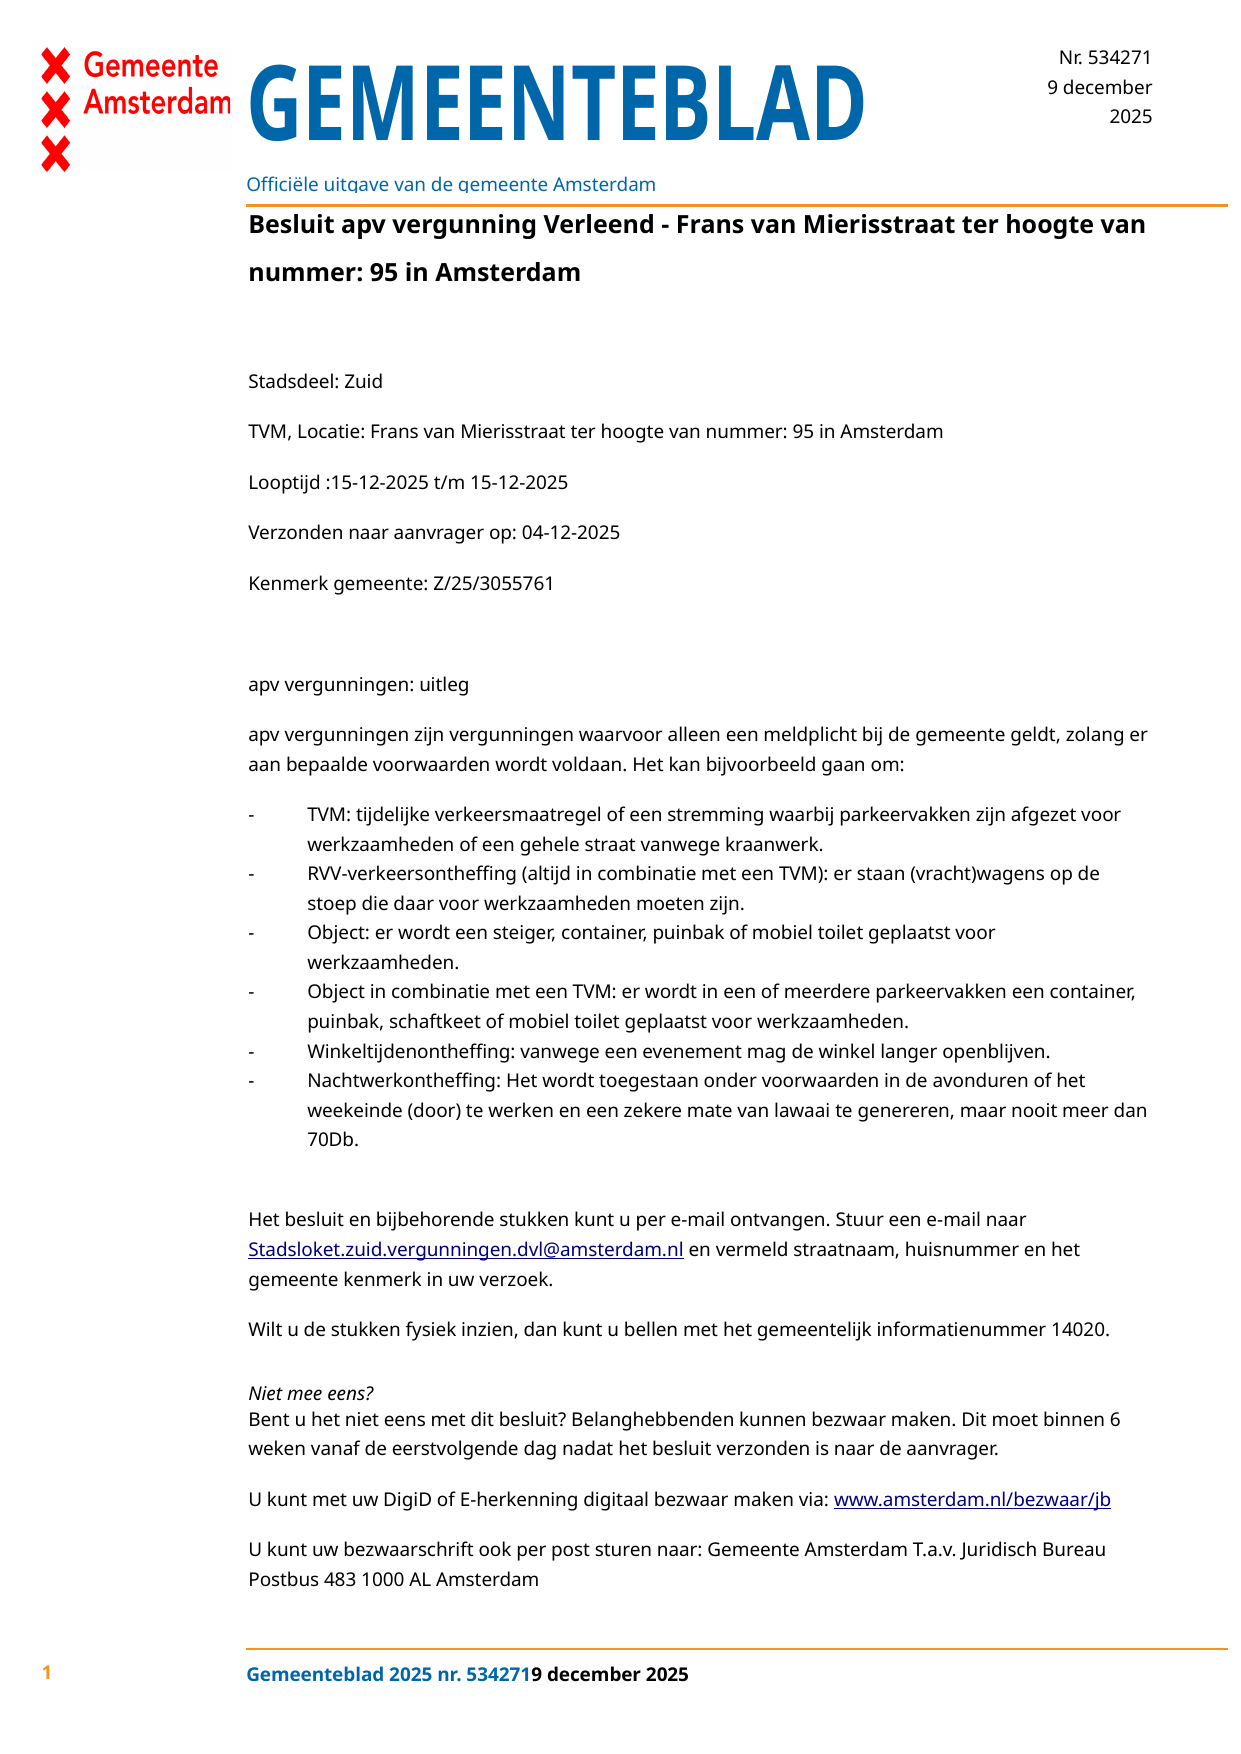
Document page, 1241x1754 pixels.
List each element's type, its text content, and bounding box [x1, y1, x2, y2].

list Object: er wordt een steiger, container, puinbak of mobiel toilet geplaatst voor werkzaamheden. [248, 919, 1152, 975]
text apv vergunningen: uitleg [248, 671, 1152, 697]
list TVM: tijdelijke verkeersmaatregel of een stremming waarbij parkeervakken zijn afgezet voor werkzaamheden of een gehele straat vanwege kraanwerk. [248, 801, 1152, 857]
text Stadsdeel: Zuid [248, 368, 1152, 394]
text apv vergunningen zijn vergunningen waarvoor alleen een meldplicht bij de gemeente geldt, zolang er aan bepaalde voorwaarden wordt voldaan. Het kan bijvoorbeeld gaan om: [248, 721, 1152, 777]
picture [41, 47, 231, 172]
text U kunt met uw DigiD of E-herkenning digitaal bezwaar maken via: www.amsterdam.nl/bezwaar/jb [248, 1486, 1152, 1512]
text Bent u het niet eens met dit besluit? Belanghebbenden kunnen bezwaar maken. Dit moet binnen 6 weken vanaf de eerstvolgende dag nadat het besluit verzonden is naar de aanvrager. [248, 1406, 1152, 1461]
text Het besluit en bijbehorende stukken kunt u per e-mail ontvangen. Stuur een e-mail naar Stadsloket.zuid.vergunningen.dvl@amsterdam.nl en vermeld straatnaam, huisnummer en het gemeente kenmerk in uw verzoek. [248, 1207, 1152, 1292]
text Looptijd :15-12-2025 t/m 15-12-2025 [248, 469, 1152, 495]
text Kenmerk gemeente: Z/25/3055761 [248, 570, 1152, 596]
text Besluit apv vergunning Verleend - Frans van Mierisstraat ter hoogte van nummer: 95 in Amsterdam [248, 207, 1152, 288]
list Winkeltijdenontheffing: vanwege een evenement mag de winkel langer openblijven. [248, 1038, 1152, 1064]
text Verzonden naar aanvrager op: 04-12-2025 [248, 519, 1152, 545]
list RVV-verkeersontheffing (altijd in combinatie met een TVM): er staan (vracht)wagens op de stoep die daar voor werkzaamheden moeten zijn. [248, 860, 1152, 916]
text Wilt u de stukken fysiek inzien, dan kunt u bellen met het gemeentelijk informatienummer 14020. [248, 1316, 1152, 1342]
list Nachtwerkontheffing: Het wordt toegestaan onder voorwaarden in de avonduren of het weekeinde (door) te werken en een zekere mate van lawaai te genereren, maar nooit meer dan 70Db. [248, 1067, 1152, 1152]
list Object in combinatie met een TVM: er wordt in een of meerdere parkeervakken een container, puinbak, schaftkeet of mobiel toilet geplaatst voor werkzaamheden. [248, 979, 1152, 1034]
text TVM, Locatie: Frans van Mierisstraat ter hoogte van nummer: 95 in Amsterdam [248, 419, 1152, 444]
text U kunt uw bezwaarschrift ook per post sturen naar: Gemeente Amsterdam T.a.v. Juridisch Bureau Postbus 483 1000 AL Amsterdam [248, 1536, 1152, 1592]
text Niet mee eens? [248, 1380, 1152, 1406]
